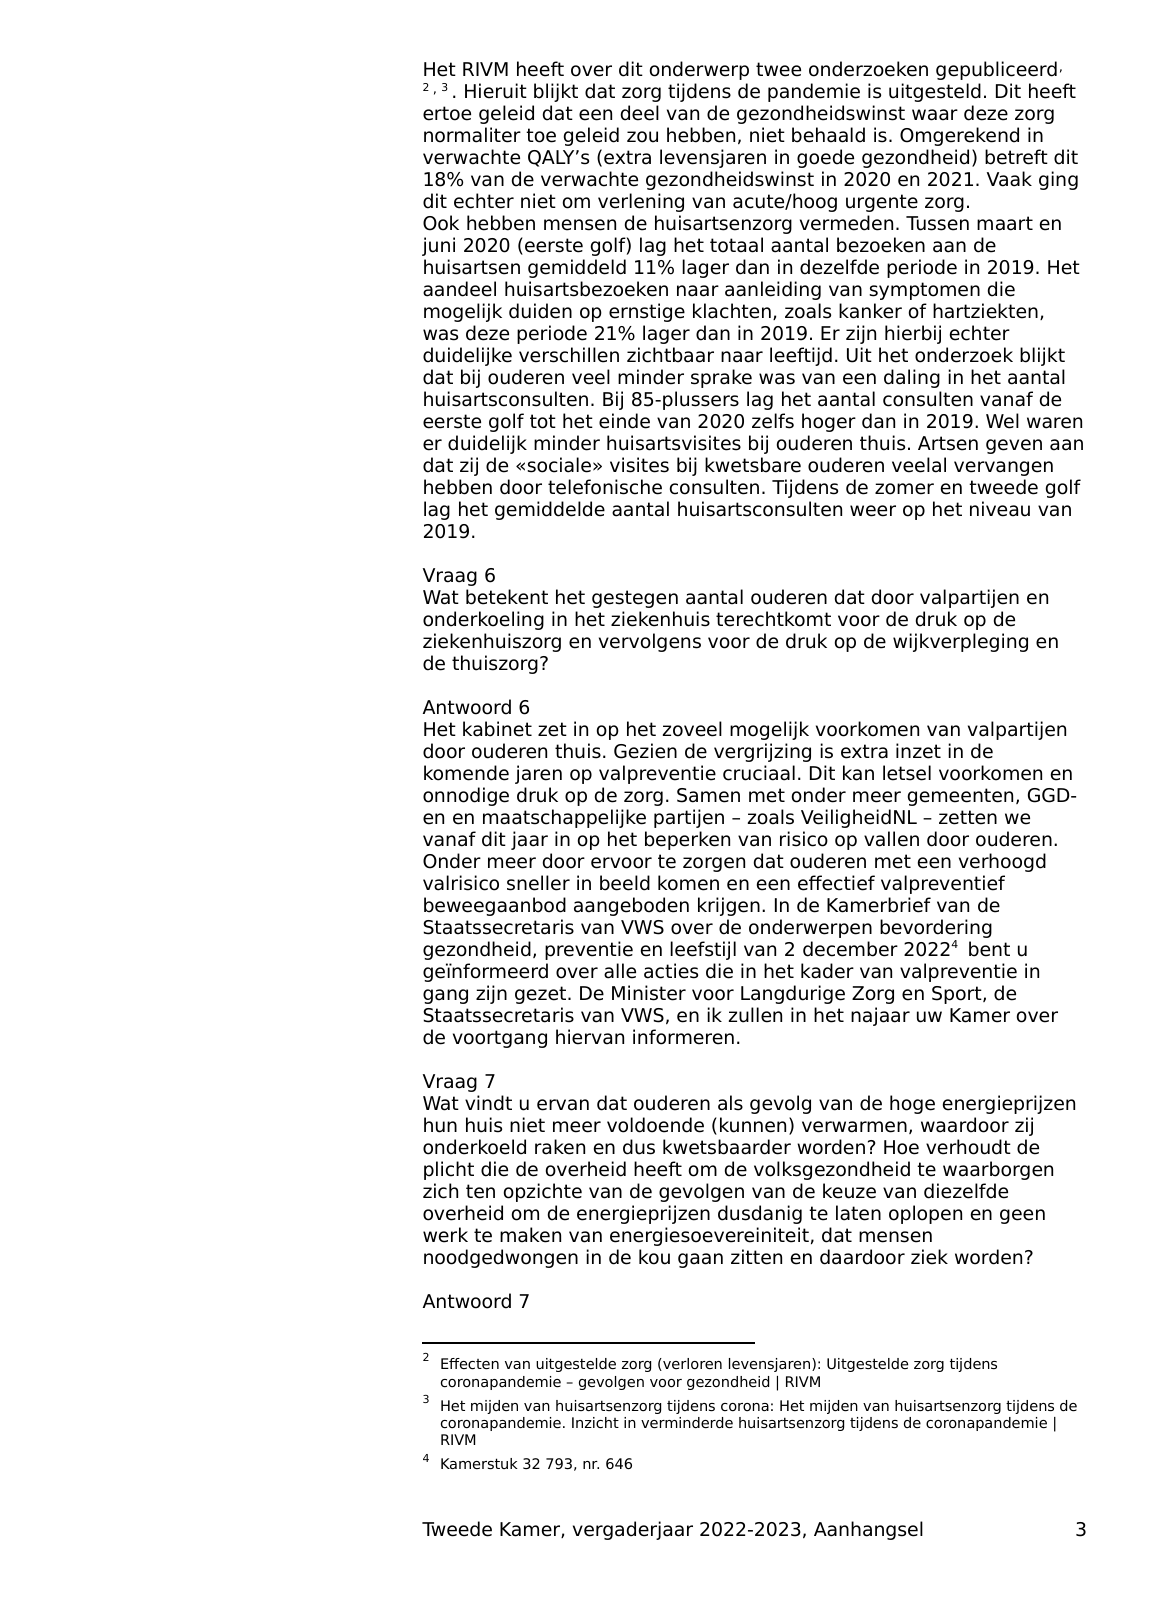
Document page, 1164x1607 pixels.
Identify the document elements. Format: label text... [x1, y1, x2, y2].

text Het RIVM heeft over dit onderwerp twee onderzoeken gepubliceerd, , . Hieruit blijkt dat zorg tijdens de pandemie is uitgesteld. Dit heeft ertoe geleid dat een deel van de gezondheidswinst waar deze zorg normaliter toe geleid zou hebben, niet behaald is. Omgerekend in verwachte QALY’s (extra levensjaren in goede gezondheid) betreft dit 18% van de verwachte gezondheidswinst in 2020 en 2021. Vaak ging dit echter niet om verlening van acute/hoog urgente zorg. [422, 59, 1087, 213]
text Het kabinet zet in op het zoveel mogelijk voorkomen van valpartijen door ouderen thuis. Gezien de vergrijzing is extra inzet in de komende jaren op valpreventie cruciaal. Dit kan letsel voorkomen en onnodige druk op de zorg. Samen met onder meer gemeenten, GGD-en en maatschappelijke partijen – zoals VeiligheidNL – zetten we vanaf dit jaar in op het beperken van risico op vallen door ouderen. Onder meer door ervoor te zorgen dat ouderen met een verhoogd valrisico sneller in beeld komen en een effectief valpreventief beweegaanbod aangeboden krijgen. In de Kamerbrief van de Staatssecretaris van VWS over de onderwerpen bevordering gezondheid, preventie en leefstijl van 2 december 2022 bent u geïnformeerd over alle acties die in het kader van valpreventie in gang zijn gezet. De Minister voor Langdurige Zorg en Sport, de Staatssecretaris van VWS, en ik zullen in het najaar uw Kamer over de voortgang hiervan informeren. [422, 719, 1087, 1048]
text Wat betekent het gestegen aantal ouderen dat door valpartijen en onderkoeling in het ziekenhuis terechtkomt voor de druk op de ziekenhuiszorg en vervolgens voor de druk op de wijkverpleging en de thuiszorg? [422, 587, 1087, 675]
text Vraag 6 [422, 565, 1087, 587]
text Effecten van uitgestelde zorg (verloren levensjaren): Uitgestelde zorg tijdens coronapandemie – gevolgen voor gezondheid | RIVM [422, 1352, 1087, 1391]
text Ook hebben mensen de huisartsenzorg vermeden. Tussen maart en juni 2020 (eerste golf) lag het totaal aantal bezoeken aan de huisartsen gemiddeld 11% lager dan in dezelfde periode in 2019. Het aandeel huisartsbezoeken naar aanleiding van symptomen die mogelijk duiden op ernstige klachten, zoals kanker of hartziekten, was deze periode 21% lager dan in 2019. Er zijn hierbij echter duidelijke verschillen zichtbaar naar leeftijd. Uit het onderzoek blijkt dat bij ouderen veel minder sprake was van een daling in het aantal huisartsconsulten. Bij 85-plussers lag het aantal consulten vanaf de eerste golf tot het einde van 2020 zelfs hoger dan in 2019. Wel waren er duidelijk minder huisartsvisites bij ouderen thuis. Artsen geven aan dat zij de «sociale» visites bij kwetsbare ouderen veelal vervangen hebben door telefonische consulten. Tijdens de zomer en tweede golf lag het gemiddelde aantal huisartsconsulten weer op het niveau van 2019. [422, 213, 1087, 543]
text Antwoord 7 [422, 1291, 1087, 1313]
text Vraag 7 [422, 1071, 1087, 1093]
text Het mijden van huisartsenzorg tijdens corona: Het mijden van huisartsenzorg tijdens de coronapandemie. Inzicht in verminderde huisartsenzorg tijdens de coronapandemie | RIVM [422, 1393, 1087, 1449]
text Wat vindt u ervan dat ouderen als gevolg van de hoge energieprijzen hun huis niet meer voldoende (kunnen) verwarmen, waardoor zij onderkoeld raken en dus kwetsbaarder worden? Hoe verhoudt de plicht die de overheid heeft om de volksgezondheid te waarborgen zich ten opzichte van de gevolgen van de keuze van diezelfde overheid om de energieprijzen dusdanig te laten oplopen en geen werk te maken van energiesoevereiniteit, dat mensen noodgedwongen in de kou gaan zitten en daardoor ziek worden? [422, 1093, 1087, 1268]
text Antwoord 6 [422, 697, 1087, 719]
text Kamerstuk 32 793, nr. 646 [422, 1452, 1087, 1474]
